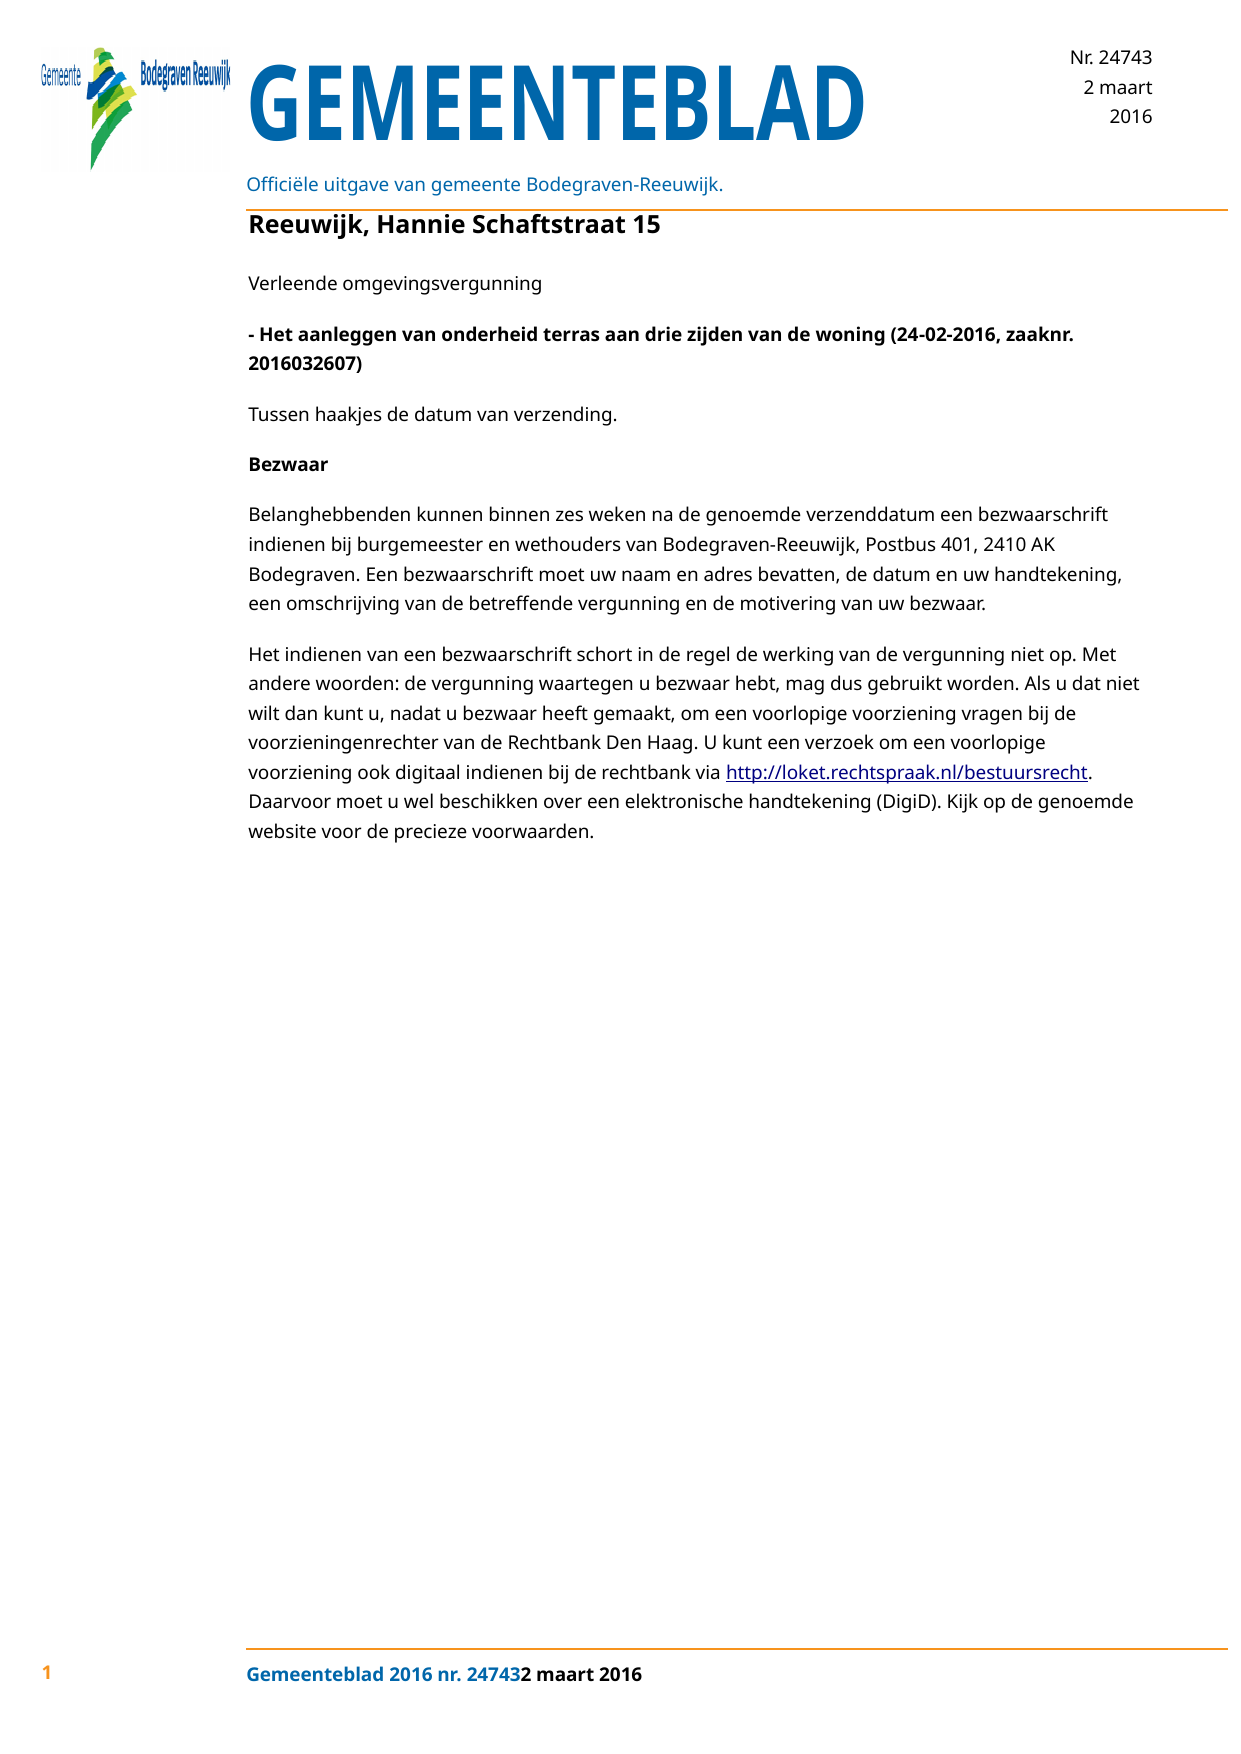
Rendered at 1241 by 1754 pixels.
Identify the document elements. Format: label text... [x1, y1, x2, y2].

text - Het aanleggen van onderheid terras aan drie zijden van de woning (24‑02‑2016, zaaknr. 2016032607) [248, 321, 1152, 376]
text Tussen haakjes de datum van verzending. [248, 401, 1152, 426]
text Het indienen van een bezwaarschrift schort in de regel de werking van de vergunning niet op. Met andere woorden: de vergunning waartegen u bezwaar hebt, mag dus gebruikt worden. Als u dat niet wilt dan kunt u, nadat u bezwaar heeft gemaakt, om een voorlopige voorziening vragen bij de voorzieningenrechter van de Rechtbank Den Haag. U kunt een verzoek om een voorlopige voorziening ook digitaal indienen bij de rechtbank via http://loket.rechtspraak.nl/bestuursrecht. Daarvoor moet u wel beschikken over een elektronische handtekening (DigiD). Kijk op de genoemde website voor de precieze voorwaarden. [248, 641, 1152, 844]
text Verleende omgevingsvergunning [248, 270, 1152, 296]
text Belanghebbenden kunnen binnen zes weken na de genoemde verzenddatum een bezwaarschrift indienen bij burgemeester en wethouders van Bodegraven-Reeuwijk, Postbus 401, 2410 AK Bodegraven. Een bezwaarschrift moet uw naam en adres bevatten, de datum en uw handtekening, een omschrijving van de betreffende vergunning en de motivering van uw bezwaar. [248, 502, 1152, 616]
text Bezwaar [248, 451, 1152, 477]
picture [41, 47, 231, 172]
text Reeuwijk, Hannie Schaftstraat 15 [248, 211, 1152, 241]
